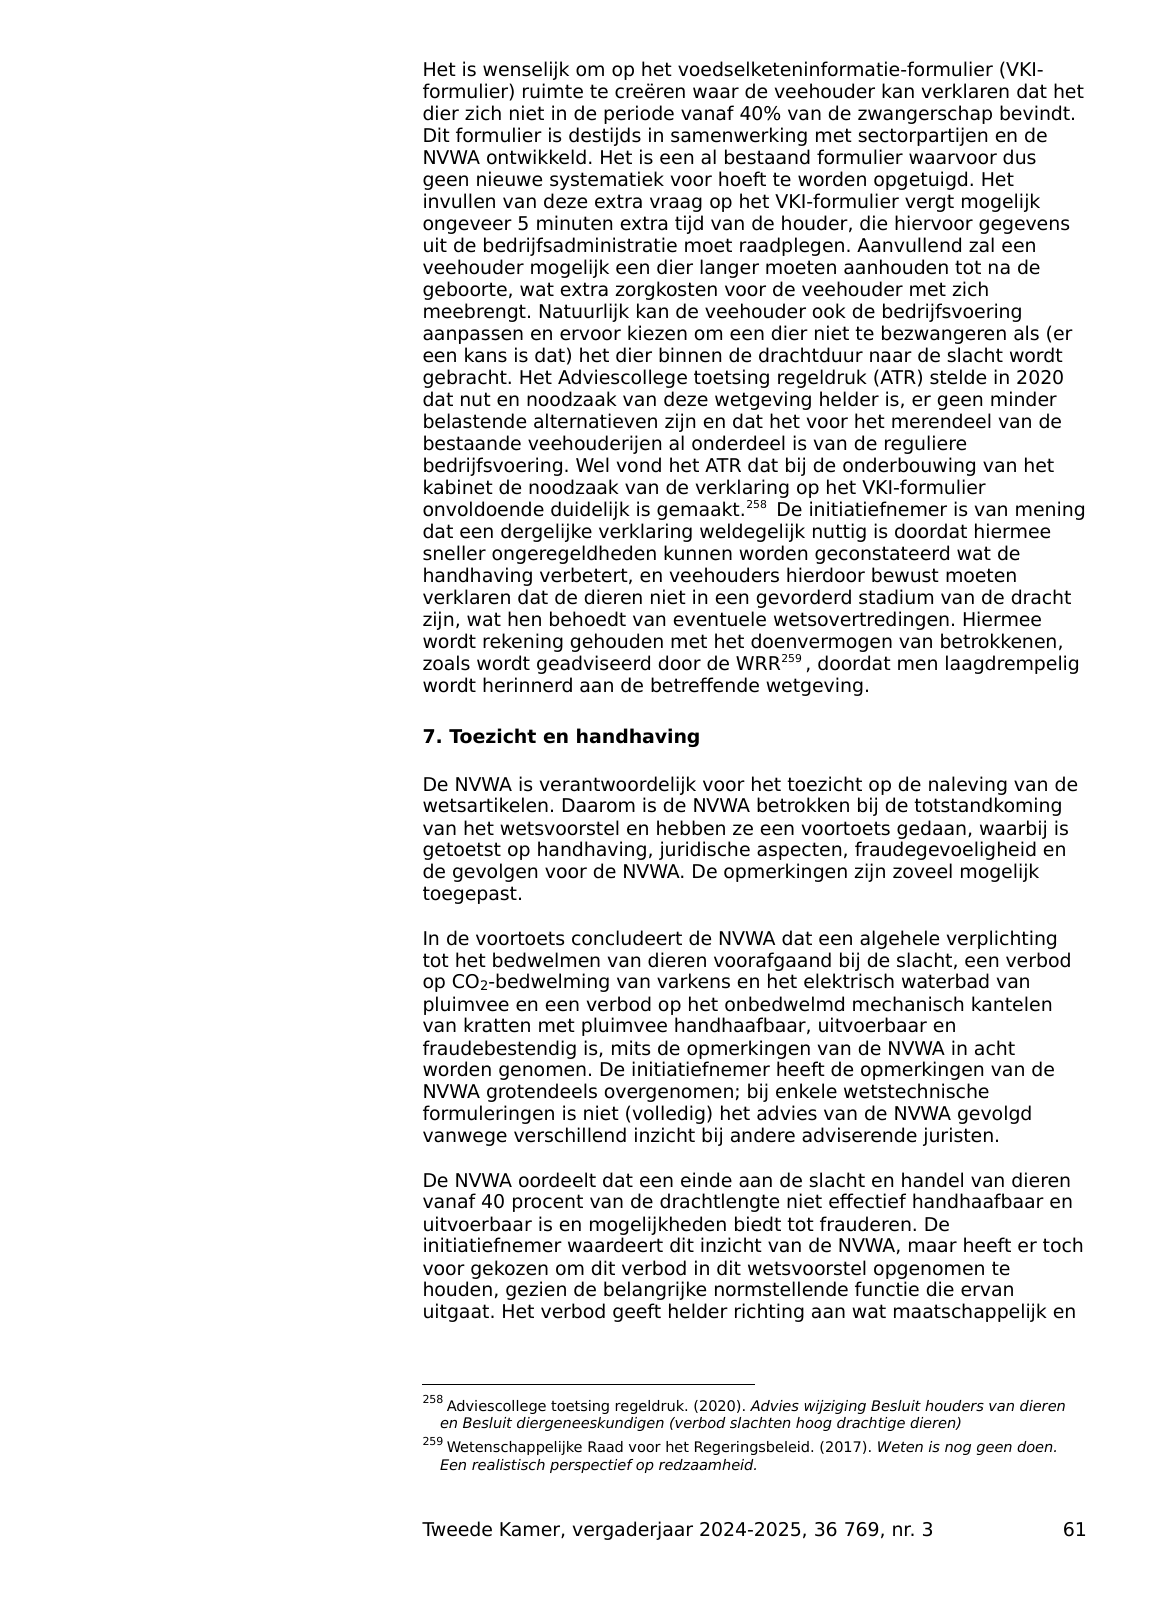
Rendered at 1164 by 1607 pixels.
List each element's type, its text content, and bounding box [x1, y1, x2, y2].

subtitle 7. Toezicht en handhaving [422, 726, 1087, 748]
text Wetenschappelijke Raad voor het Regeringsbeleid. (2017). Weten is nog geen doen. Een realistisch perspectief op redzaamheid. [422, 1435, 1087, 1474]
text De NVWA oordeelt dat een einde aan de slacht en handel van dieren vanaf 40 procent van de drachtlengte niet effectief handhaafbaar en uitvoerbaar is en mogelijkheden biedt tot frauderen. De initiatiefnemer waardeert dit inzicht van de NVWA, maar heeft er toch voor gekozen om dit verbod in dit wetsvoorstel opgenomen te houden, gezien de belangrijke normstellende functie die ervan uitgaat. Het verbod geeft helder richting aan wat maatschappelijk en [422, 1169, 1087, 1323]
text Adviescollege toetsing regeldruk. (2020). Advies wijziging Besluit houders van dieren en Besluit diergeneeskundigen (verbod slachten hoog drachtige dieren) [422, 1393, 1087, 1432]
text De NVWA is verantwoordelijk voor het toezicht op de naleving van de wetsartikelen. Daarom is de NVWA betrokken bij de totstandkoming van het wetsvoorstel en hebben ze een voortoets gedaan, waarbij is getoetst op handhaving, juridische aspecten, fraudegevoeligheid en de gevolgen voor de NVWA. De opmerkingen zijn zoveel mogelijk toegepast. [422, 773, 1087, 905]
text Het is wenselijk om op het voedselketeninformatie-formulier (VKI-formulier) ruimte te creëren waar de veehouder kan verklaren dat het dier zich niet in de periode vanaf 40% van de zwangerschap bevindt. Dit formulier is destijds in samenwerking met sectorpartijen en de NVWA ontwikkeld. Het is een al bestaand formulier waarvoor dus geen nieuwe systematiek voor hoeft te worden opgetuigd. Het invullen van deze extra vraag op het VKI-formulier vergt mogelijk ongeveer 5 minuten extra tijd van de houder, die hiervoor gegevens uit de bedrijfsadministratie moet raadplegen. Aanvullend zal een veehouder mogelijk een dier langer moeten aanhouden tot na de geboorte, wat extra zorgkosten voor de veehouder met zich meebrengt. Natuurlijk kan de veehouder ook de bedrijfsvoering aanpassen en ervoor kiezen om een dier niet te bezwangeren als (er een kans is dat) het dier binnen de drachtduur naar de slacht wordt gebracht. Het Adviescollege toetsing regeldruk (ATR) stelde in 2020 dat nut en noodzaak van deze wetgeving helder is, er geen minder belastende alternatieven zijn en dat het voor het merendeel van de bestaande veehouderijen al onderdeel is van de reguliere bedrijfsvoering. Wel vond het ATR dat bij de onderbouwing van het kabinet de noodzaak van de verklaring op het VKI-formulier onvoldoende duidelijk is gemaakt. De initiatiefnemer is van mening dat een dergelijke verklaring weldegelijk nuttig is doordat hiermee sneller ongeregeldheden kunnen worden geconstateerd wat de handhaving verbetert, en veehouders hierdoor bewust moeten verklaren dat de dieren niet in een gevorderd stadium van de dracht zijn, wat hen behoedt van eventuele wetsovertredingen. Hiermee wordt rekening gehouden met het doenvermogen van betrokkenen, zoals wordt geadviseerd door de WRR, doordat men laagdrempelig wordt herinnerd aan de betreffende wetgeving. [422, 59, 1087, 696]
text In de voortoets concludeert de NVWA dat een algehele verplichting tot het bedwelmen van dieren voorafgaand bij de slacht, een verbod op CO2-bedwelming van varkens en het elektrisch waterbad van pluimvee en een verbod op het onbedwelmd mechanisch kantelen van kratten met pluimvee handhaafbaar, uitvoerbaar en fraudebestendig is, mits de opmerkingen van de NVWA in acht worden genomen. De initiatiefnemer heeft de opmerkingen van de NVWA grotendeels overgenomen; bij enkele wetstechnische formuleringen is niet (volledig) het advies van de NVWA gevolgd vanwege verschillend inzicht bij andere adviserende juristen. [422, 927, 1087, 1147]
